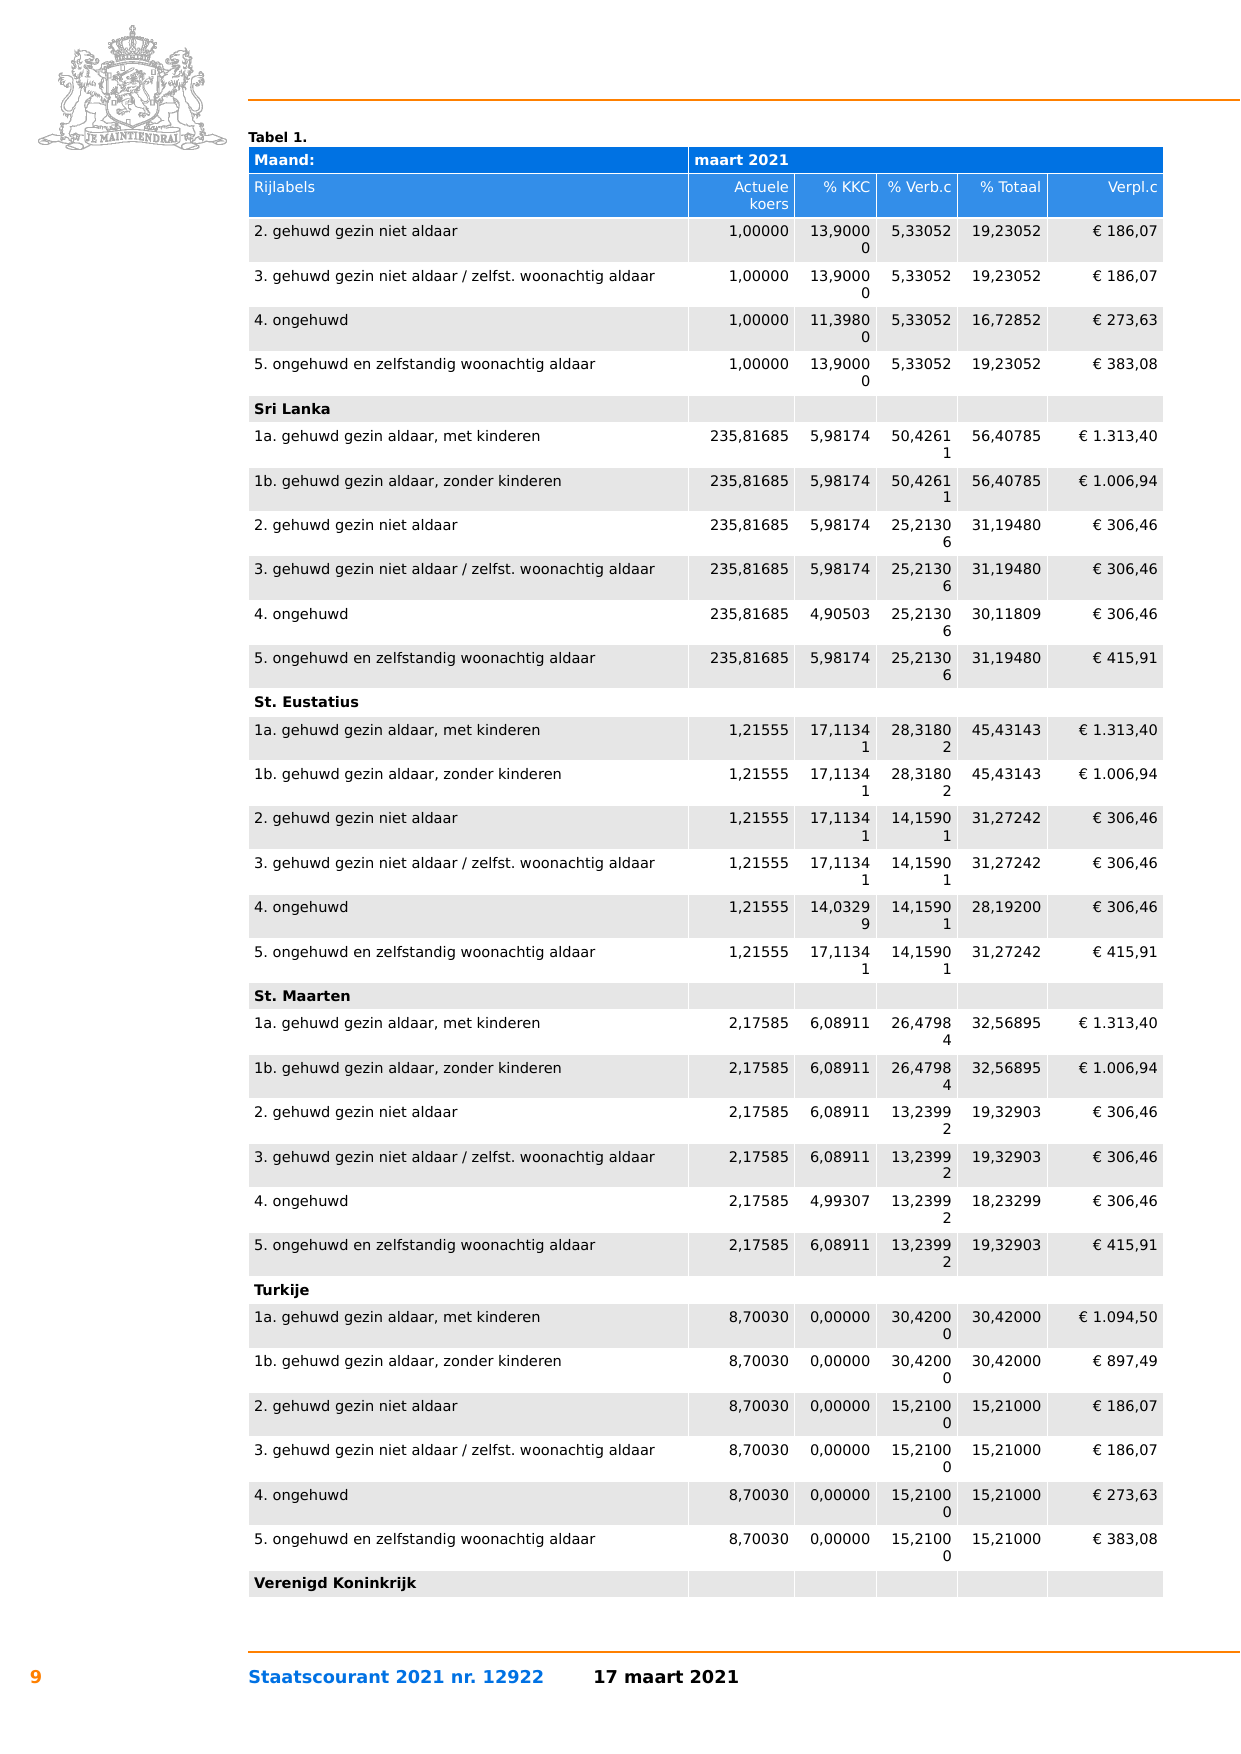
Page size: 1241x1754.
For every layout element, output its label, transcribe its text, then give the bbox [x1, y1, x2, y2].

table_cell 56,40785 [958, 468, 1047, 511]
table_cell 14,15901 [877, 850, 957, 893]
table_cell 1,00000 [689, 307, 794, 351]
table_cell 56,40785 [958, 423, 1047, 467]
table_cell 17,11341 [795, 939, 876, 982]
table_cell € 273,63 [1048, 1482, 1163, 1525]
table_cell 19,32903 [958, 1144, 1047, 1187]
table_cell 6,08911 [795, 1011, 876, 1054]
table_cell 15,21000 [877, 1393, 957, 1436]
table_header Tabel 1. [248, 130, 1163, 146]
table_cell € 306,46 [1048, 895, 1163, 938]
table_cell 1b. gehuwd gezin aldaar, zonder kinderen [249, 1349, 688, 1392]
table_cell 235,81685 [689, 645, 794, 688]
table_cell 14,03299 [795, 895, 876, 938]
table_cell [877, 690, 957, 716]
table_cell 30,11809 [958, 601, 1047, 644]
table_cell 3. gehuwd gezin niet aldaar / zelfst. woonachtig aldaar [249, 1144, 688, 1187]
table_cell € 383,08 [1048, 1526, 1163, 1569]
table_cell 6,08911 [795, 1233, 876, 1276]
table_cell 6,08911 [795, 1144, 876, 1187]
table_cell 2,17585 [689, 1055, 794, 1098]
table_cell 25,21306 [877, 512, 957, 555]
table_cell 14,15901 [877, 939, 957, 982]
table_cell 1,21555 [689, 806, 794, 849]
table_cell 4. ongehuwd [249, 1482, 688, 1525]
table_cell 13,23992 [877, 1144, 957, 1187]
table_cell [877, 1571, 957, 1597]
table_cell 3. gehuwd gezin niet aldaar / zelfst. woonachtig aldaar [249, 850, 688, 893]
table_cell € 383,08 [1048, 352, 1163, 395]
table_cell 19,23052 [958, 263, 1047, 306]
table_cell 45,43143 [958, 717, 1047, 760]
table_cell 4,99307 [795, 1188, 876, 1231]
table_cell € 1.313,40 [1048, 1011, 1163, 1054]
table_cell [689, 1277, 794, 1303]
table_cell [689, 983, 794, 1009]
table_cell 5,33052 [877, 219, 957, 262]
table_cell 31,27242 [958, 806, 1047, 849]
table_cell 5. ongehuwd en zelfstandig woonachtig aldaar [249, 1526, 688, 1569]
table_cell 8,70030 [689, 1393, 794, 1436]
table_cell Verpl.c [1048, 174, 1163, 217]
table_cell 19,23052 [958, 352, 1047, 395]
table_cell € 186,07 [1048, 219, 1163, 262]
picture [38, 25, 227, 150]
table_cell [958, 690, 1047, 716]
table_cell 13,90000 [795, 263, 876, 306]
table_cell % Verb.c [877, 174, 957, 217]
table_cell 235,81685 [689, 601, 794, 644]
table_cell € 1.313,40 [1048, 423, 1163, 467]
table_cell 17,11341 [795, 761, 876, 805]
table_cell 5,33052 [877, 263, 957, 306]
table_cell 15,21000 [958, 1393, 1047, 1436]
table_cell [795, 1277, 876, 1303]
table_cell 5,33052 [877, 352, 957, 395]
table_cell 6,08911 [795, 1055, 876, 1098]
table_cell 4. ongehuwd [249, 1188, 688, 1231]
table_cell € 1.006,94 [1048, 1055, 1163, 1098]
table_cell 32,56895 [958, 1011, 1047, 1054]
table_cell [958, 396, 1047, 422]
table_cell 31,19480 [958, 556, 1047, 600]
table_cell 6,08911 [795, 1099, 876, 1143]
table_cell € 306,46 [1048, 850, 1163, 893]
table_cell 235,81685 [689, 556, 794, 600]
table_cell 30,42000 [958, 1349, 1047, 1392]
table_cell € 306,46 [1048, 1144, 1163, 1187]
table_cell € 186,07 [1048, 263, 1163, 306]
table_cell 235,81685 [689, 468, 794, 511]
table_cell 4. ongehuwd [249, 895, 688, 938]
table_cell 1,21555 [689, 717, 794, 760]
table_cell 28,31802 [877, 761, 957, 805]
table_cell 25,21306 [877, 601, 957, 644]
table_cell 2,17585 [689, 1188, 794, 1231]
table_cell 0,00000 [795, 1482, 876, 1525]
table_cell Actuele koers [689, 174, 794, 217]
table_cell € 1.006,94 [1048, 468, 1163, 511]
table_cell [877, 1277, 957, 1303]
table_cell 1b. gehuwd gezin aldaar, zonder kinderen [249, 468, 688, 511]
table_cell 13,90000 [795, 219, 876, 262]
table_cell 19,32903 [958, 1233, 1047, 1276]
table_cell 15,21000 [877, 1482, 957, 1525]
table_cell % Totaal [958, 174, 1047, 217]
table_cell 15,21000 [958, 1526, 1047, 1569]
table_cell 2. gehuwd gezin niet aldaar [249, 1393, 688, 1436]
table_cell 4. ongehuwd [249, 601, 688, 644]
table_cell 50,42611 [877, 423, 957, 467]
table_cell [877, 396, 957, 422]
table_cell 0,00000 [795, 1349, 876, 1392]
table_cell St. Eustatius [249, 690, 688, 716]
table_cell 19,32903 [958, 1099, 1047, 1143]
table_cell 3. gehuwd gezin niet aldaar / zelfst. woonachtig aldaar [249, 556, 688, 600]
table_cell 13,23992 [877, 1233, 957, 1276]
table_cell 2,17585 [689, 1011, 794, 1054]
table_cell 5,33052 [877, 307, 957, 351]
table_cell € 273,63 [1048, 307, 1163, 351]
table_cell 15,21000 [877, 1526, 957, 1569]
table_cell 15,21000 [958, 1482, 1047, 1525]
table_cell 17,11341 [795, 850, 876, 893]
table_cell € 306,46 [1048, 1099, 1163, 1143]
table_cell 3. gehuwd gezin niet aldaar / zelfst. woonachtig aldaar [249, 1438, 688, 1481]
table_cell € 306,46 [1048, 512, 1163, 555]
table_cell 8,70030 [689, 1438, 794, 1481]
table_cell [795, 396, 876, 422]
table_cell St. Maarten [249, 983, 688, 1009]
table_cell 5,98174 [795, 423, 876, 467]
table_cell € 415,91 [1048, 645, 1163, 688]
table_cell 1,21555 [689, 850, 794, 893]
table_cell 5. ongehuwd en zelfstandig woonachtig aldaar [249, 645, 688, 688]
table_cell € 306,46 [1048, 556, 1163, 600]
table_cell € 1.006,94 [1048, 761, 1163, 805]
table_cell [795, 983, 876, 1009]
table_cell 18,23299 [958, 1188, 1047, 1231]
table_cell 31,19480 [958, 512, 1047, 555]
table_cell € 306,46 [1048, 806, 1163, 849]
table_cell 30,42000 [877, 1349, 957, 1392]
table_cell € 306,46 [1048, 601, 1163, 644]
table_cell € 415,91 [1048, 1233, 1163, 1276]
table_cell 2,17585 [689, 1099, 794, 1143]
table_cell [1048, 1277, 1163, 1303]
table_cell 1a. gehuwd gezin aldaar, met kinderen [249, 717, 688, 760]
table_cell 15,21000 [958, 1438, 1047, 1481]
table_cell 1,00000 [689, 219, 794, 262]
table_cell 5,98174 [795, 556, 876, 600]
table_cell [958, 1277, 1047, 1303]
table_cell Rijlabels [249, 174, 688, 217]
table_cell 31,19480 [958, 645, 1047, 688]
table_cell 8,70030 [689, 1482, 794, 1525]
table_cell [1048, 983, 1163, 1009]
table_cell € 897,49 [1048, 1349, 1163, 1392]
table_cell 5. ongehuwd en zelfstandig woonachtig aldaar [249, 939, 688, 982]
table_cell 19,23052 [958, 219, 1047, 262]
table_cell [958, 1571, 1047, 1597]
table_cell 13,23992 [877, 1099, 957, 1143]
table_cell 8,70030 [689, 1349, 794, 1392]
table_cell maart 2021 [689, 147, 1163, 173]
table_cell 2. gehuwd gezin niet aldaar [249, 512, 688, 555]
table_cell 31,27242 [958, 939, 1047, 982]
table_cell Turkije [249, 1277, 688, 1303]
table_cell 1b. gehuwd gezin aldaar, zonder kinderen [249, 761, 688, 805]
table_cell 1,21555 [689, 761, 794, 805]
table_cell 0,00000 [795, 1304, 876, 1348]
table_cell € 306,46 [1048, 1188, 1163, 1231]
table_cell € 1.094,50 [1048, 1304, 1163, 1348]
table_cell Verenigd Koninkrijk [249, 1571, 688, 1597]
table_cell 11,39800 [795, 307, 876, 351]
table_cell 5. ongehuwd en zelfstandig woonachtig aldaar [249, 352, 688, 395]
table_cell 17,11341 [795, 806, 876, 849]
table_cell 25,21306 [877, 556, 957, 600]
table_cell 28,19200 [958, 895, 1047, 938]
table_cell 0,00000 [795, 1526, 876, 1569]
table_cell [689, 396, 794, 422]
table_cell 4,90503 [795, 601, 876, 644]
table_cell [689, 690, 794, 716]
table_cell 5. ongehuwd en zelfstandig woonachtig aldaar [249, 1233, 688, 1276]
table_cell 5,98174 [795, 645, 876, 688]
table_cell 5,98174 [795, 468, 876, 511]
table_cell 1a. gehuwd gezin aldaar, met kinderen [249, 423, 688, 467]
table_cell 235,81685 [689, 512, 794, 555]
table_cell 1,21555 [689, 939, 794, 982]
table_cell 26,47984 [877, 1011, 957, 1054]
table_cell [795, 690, 876, 716]
table_cell 8,70030 [689, 1526, 794, 1569]
table_cell € 186,07 [1048, 1393, 1163, 1436]
table_cell 14,15901 [877, 806, 957, 849]
table_cell 28,31802 [877, 717, 957, 760]
table_cell [1048, 396, 1163, 422]
table_cell 8,70030 [689, 1304, 794, 1348]
table_cell 2,17585 [689, 1144, 794, 1187]
table_cell 2. gehuwd gezin niet aldaar [249, 1099, 688, 1143]
table_cell 235,81685 [689, 423, 794, 467]
table_cell 14,15901 [877, 895, 957, 938]
table_cell [877, 983, 957, 1009]
table_cell 0,00000 [795, 1438, 876, 1481]
table_cell 13,23992 [877, 1188, 957, 1231]
table_cell Sri Lanka [249, 396, 688, 422]
table_cell 17,11341 [795, 717, 876, 760]
table_cell 31,27242 [958, 850, 1047, 893]
table_cell [1048, 690, 1163, 716]
table_cell 32,56895 [958, 1055, 1047, 1098]
table_cell 1,00000 [689, 263, 794, 306]
table_cell [1048, 1571, 1163, 1597]
table_cell 5,98174 [795, 512, 876, 555]
table_cell € 415,91 [1048, 939, 1163, 982]
table_cell 30,42000 [958, 1304, 1047, 1348]
table_cell [689, 1571, 794, 1597]
table_cell [958, 983, 1047, 1009]
table_cell 1b. gehuwd gezin aldaar, zonder kinderen [249, 1055, 688, 1098]
table_cell 1a. gehuwd gezin aldaar, met kinderen [249, 1011, 688, 1054]
table_cell 16,72852 [958, 307, 1047, 351]
table_cell 26,47984 [877, 1055, 957, 1098]
table_cell 15,21000 [877, 1438, 957, 1481]
table_cell 50,42611 [877, 468, 957, 511]
table_cell € 186,07 [1048, 1438, 1163, 1481]
table_cell 13,90000 [795, 352, 876, 395]
table_cell 2. gehuwd gezin niet aldaar [249, 806, 688, 849]
table_cell 2. gehuwd gezin niet aldaar [249, 219, 688, 262]
table_cell 1,00000 [689, 352, 794, 395]
table_cell € 1.313,40 [1048, 717, 1163, 760]
table_cell 30,42000 [877, 1304, 957, 1348]
table_cell 1,21555 [689, 895, 794, 938]
table_cell % KKC [795, 174, 876, 217]
table_cell 45,43143 [958, 761, 1047, 805]
table_cell 1a. gehuwd gezin aldaar, met kinderen [249, 1304, 688, 1348]
table_cell 0,00000 [795, 1393, 876, 1436]
table_cell 25,21306 [877, 645, 957, 688]
table_cell Maand: [249, 147, 688, 173]
table_cell 4. ongehuwd [249, 307, 688, 351]
table_cell 3. gehuwd gezin niet aldaar / zelfst. woonachtig aldaar [249, 263, 688, 306]
table_cell 2,17585 [689, 1233, 794, 1276]
table_cell [795, 1571, 876, 1597]
